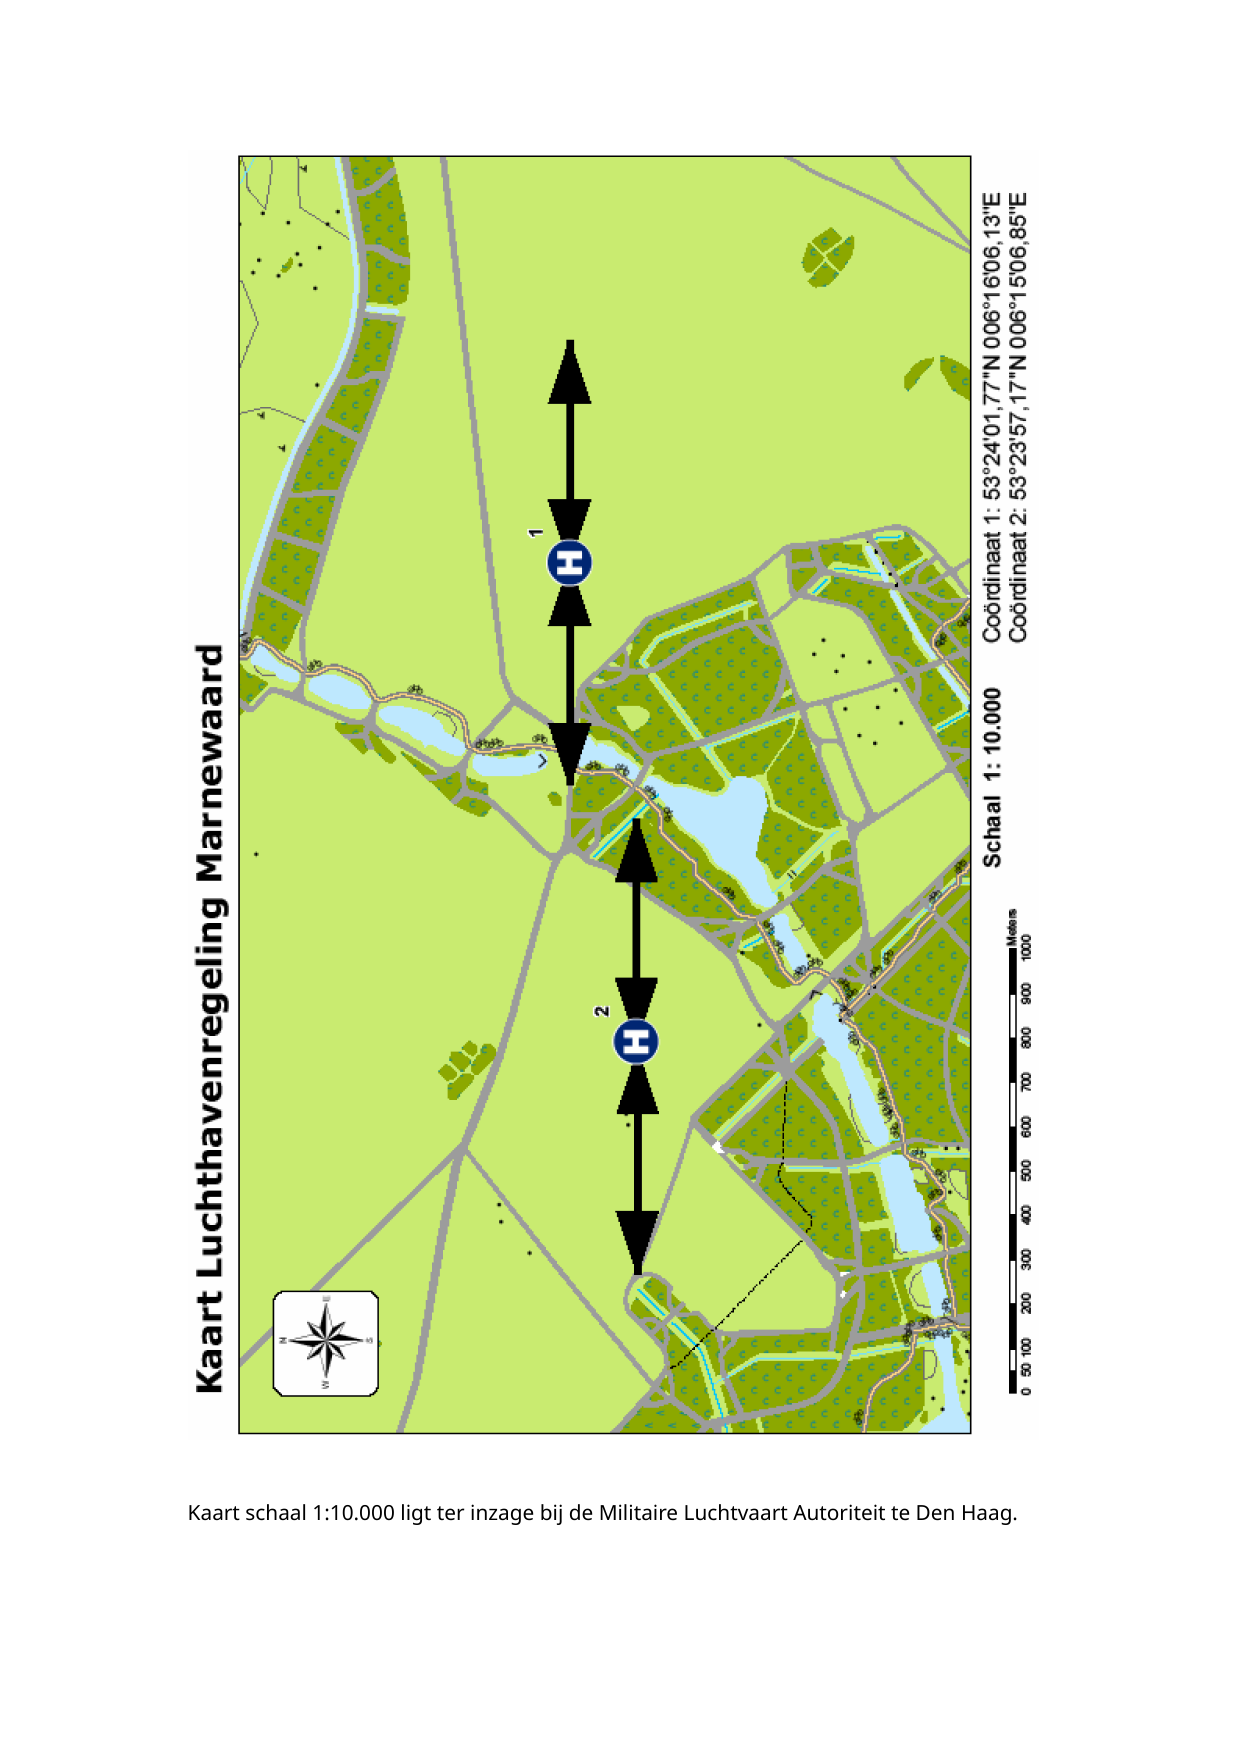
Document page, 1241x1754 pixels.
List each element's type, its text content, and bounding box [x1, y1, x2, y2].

text Kaart schaal 1:10.000 ligt ter inzage bij de Militaire Luchtvaart Autoriteit te Den Haag. [187, 1498, 1053, 1526]
picture [187, 150, 1039, 1440]
